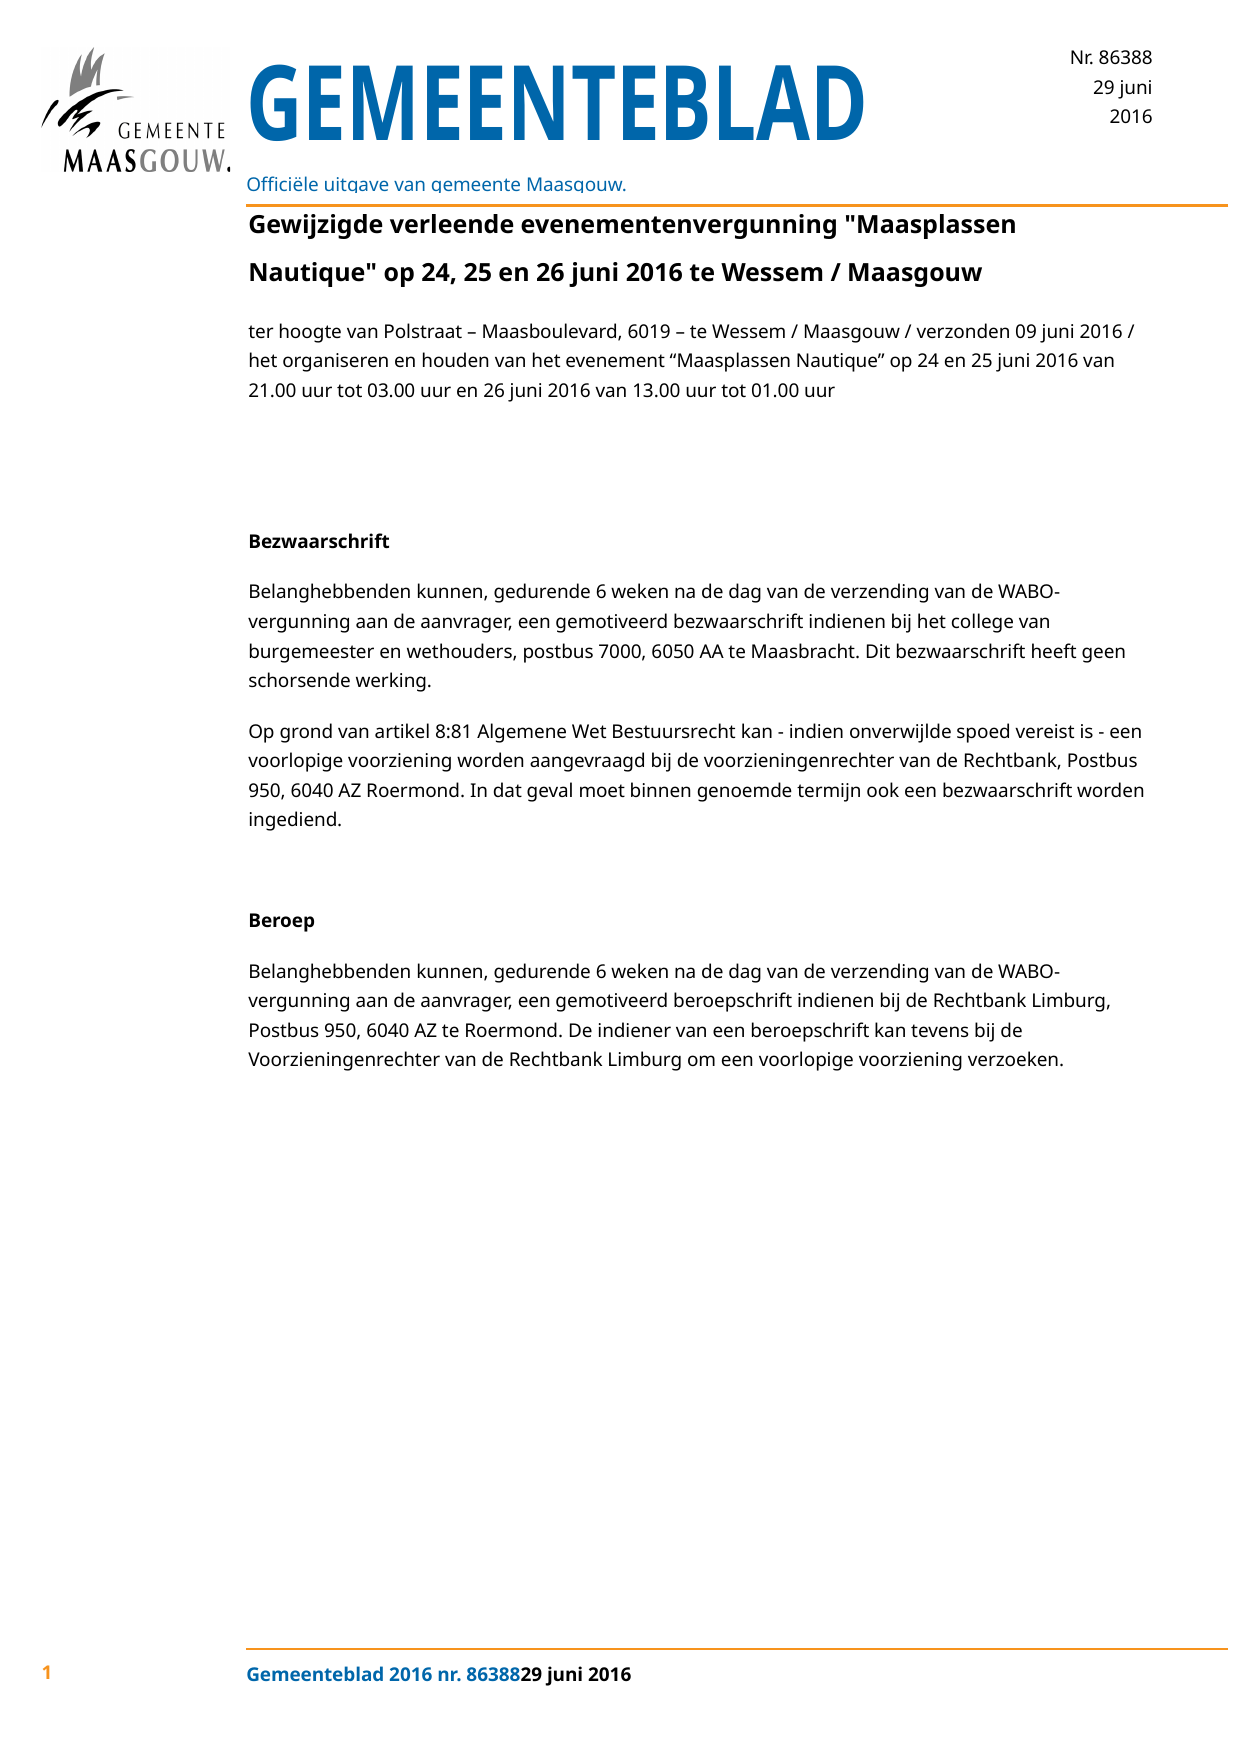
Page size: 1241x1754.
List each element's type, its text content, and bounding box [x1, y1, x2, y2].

text Bezwaarschrift [248, 528, 1152, 554]
picture [41, 47, 231, 172]
text Op grond van artikel 8:81 Algemene Wet Bestuursrecht kan - indien onverwijlde spoed vereist is - een voorlopige voorziening worden aangevraagd bij de voorzieningenrechter van de Rechtbank, Postbus 950, 6040 AZ Roermond. In dat geval moet binnen genoemde termijn ook een bezwaarschrift worden ingediend. [248, 718, 1152, 832]
text ter hoogte van Polstraat – Maasboulevard, 6019 – te Wessem / Maasgouw / verzonden 09 juni 2016 / het organiseren en houden van het evenement “Maasplassen Nautique” op 24 en 25 juni 2016 van 21.00 uur tot 03.00 uur en 26 juni 2016 van 13.00 uur tot 01.00 uur [248, 318, 1152, 403]
text Beroep [248, 907, 1152, 933]
text Belanghebbenden kunnen, gedurende 6 weken na de dag van de verzending van de WABO-vergunning aan de aanvrager, een gemotiveerd bezwaarschrift indienen bij het college van burgemeester en wethouders, postbus 7000, 6050 AA te Maasbracht. Dit bezwaarschrift heeft geen schorsende werking. [248, 579, 1152, 693]
text Belanghebbenden kunnen, gedurende 6 weken na de dag van de verzending van de WABO-vergunning aan de aanvrager, een gemotiveerd beroepschrift indienen bij de Rechtbank Limburg, Postbus 950, 6040 AZ te Roermond. De indiener van een beroepschrift kan tevens bij de Voorzieningenrechter van de Rechtbank Limburg om een voorlopige voorziening verzoeken. [248, 958, 1152, 1072]
text Gewijzigde verleende evenementenvergunning "Maasplassen Nautique" op 24, 25 en 26 juni 2016 te Wessem / Maasgouw [248, 207, 1152, 288]
